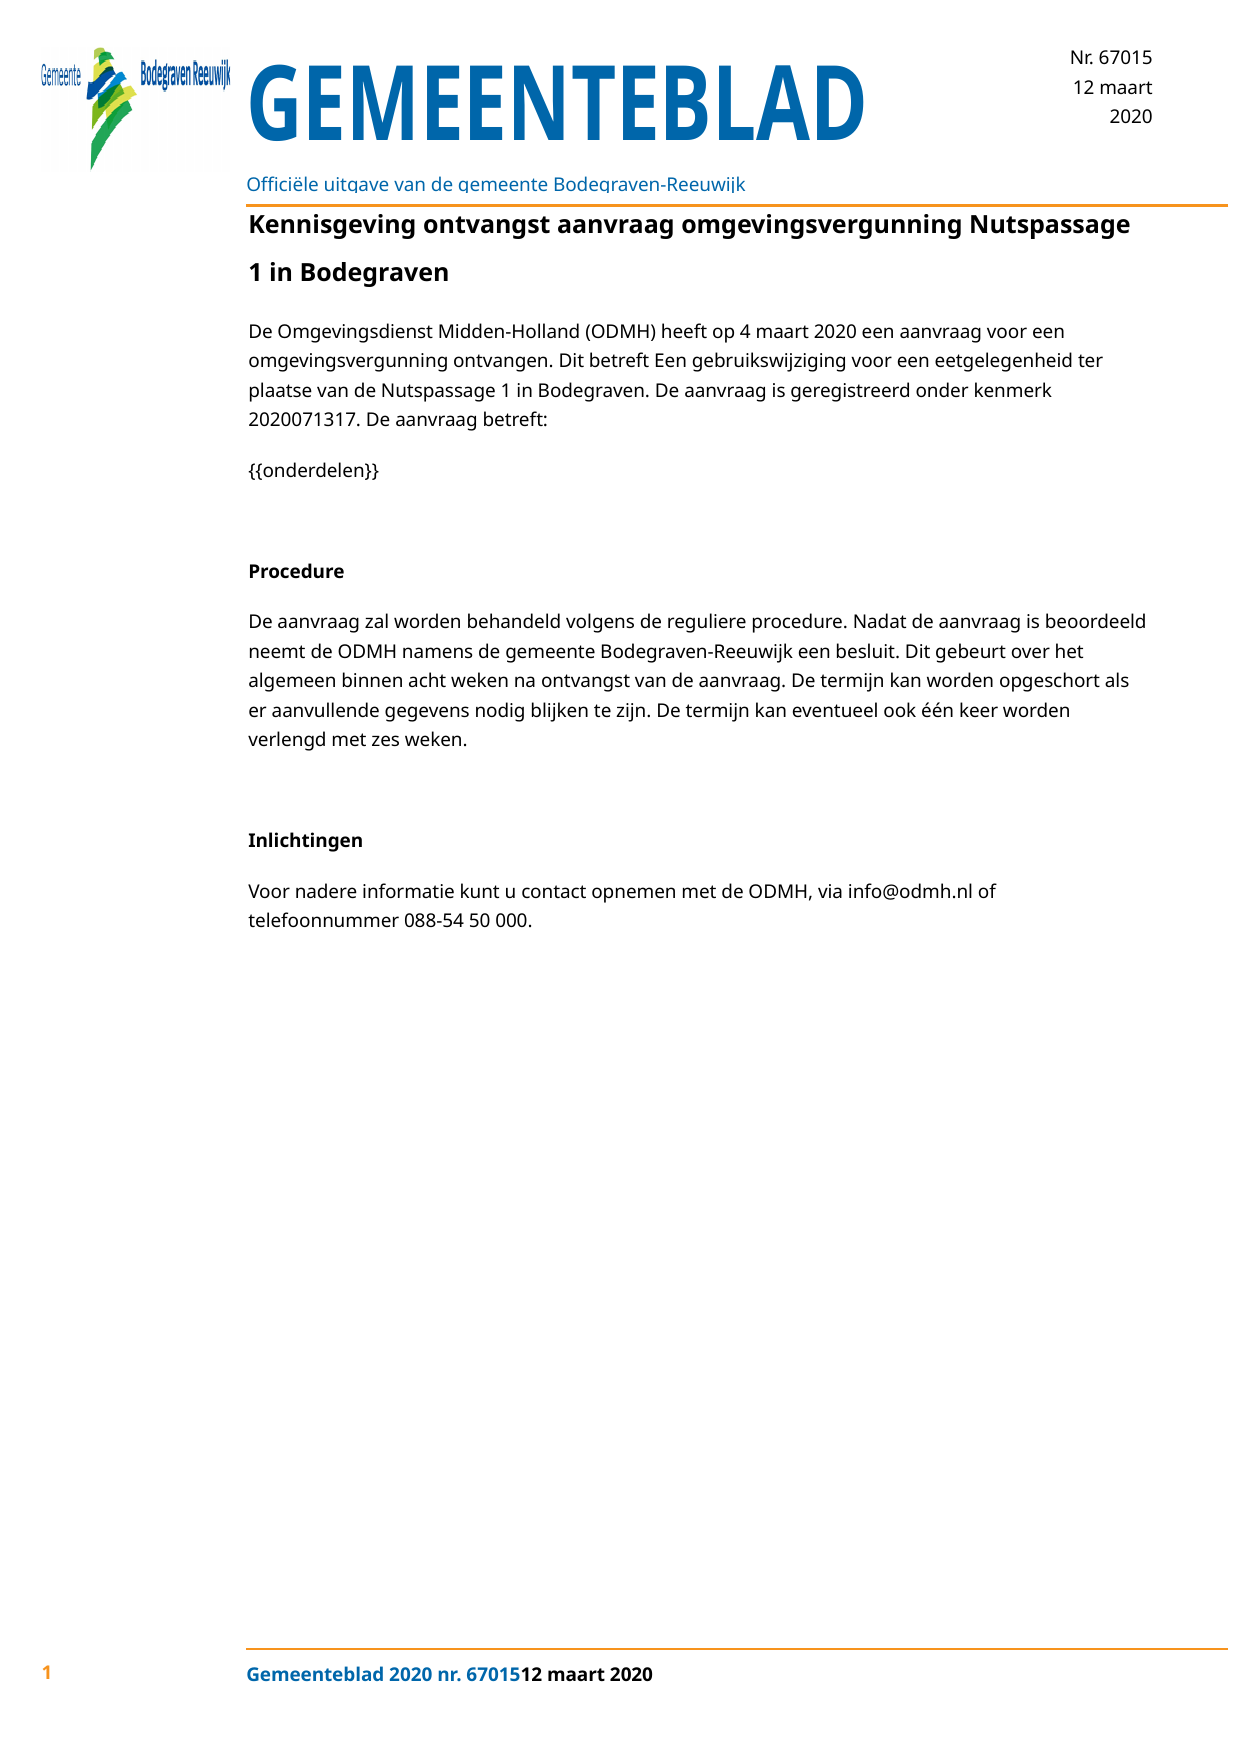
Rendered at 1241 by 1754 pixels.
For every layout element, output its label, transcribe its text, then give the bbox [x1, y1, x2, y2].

text Kennisgeving ontvangst aanvraag omgevingsvergunning Nutspassage 1 in Bodegraven [248, 207, 1152, 288]
picture [41, 47, 231, 172]
text {{onderdelen}} [248, 457, 1152, 483]
text Inlichtingen [248, 827, 1152, 853]
text De Omgevingsdienst Midden-Holland (ODMH) heeft op 4 maart 2020 een aanvraag voor een omgevingsvergunning ontvangen. Dit betreft Een gebruikswijziging voor een eetgelegenheid ter plaatse van de Nutspassage 1 in Bodegraven. De aanvraag is geregistreerd onder kenmerk 2020071317. De aanvraag betreft: [248, 318, 1152, 432]
text Voor nadere informatie kunt u contact opnemen met de ODMH, via info@odmh.nl of telefoonnummer 088-54 50 000. [248, 878, 1152, 933]
text De aanvraag zal worden behandeld volgens de reguliere procedure. Nadat de aanvraag is beoordeeld neemt de ODMH namens de gemeente Bodegraven-Reeuwijk een besluit. Dit gebeurt over het algemeen binnen acht weken na ontvangst van de aanvraag. De termijn kan worden opgeschort als er aanvullende gegevens nodig blijken te zijn. De termijn kan eventueel ook één keer worden verlengd met zes weken. [248, 608, 1152, 752]
text Procedure [248, 558, 1152, 584]
